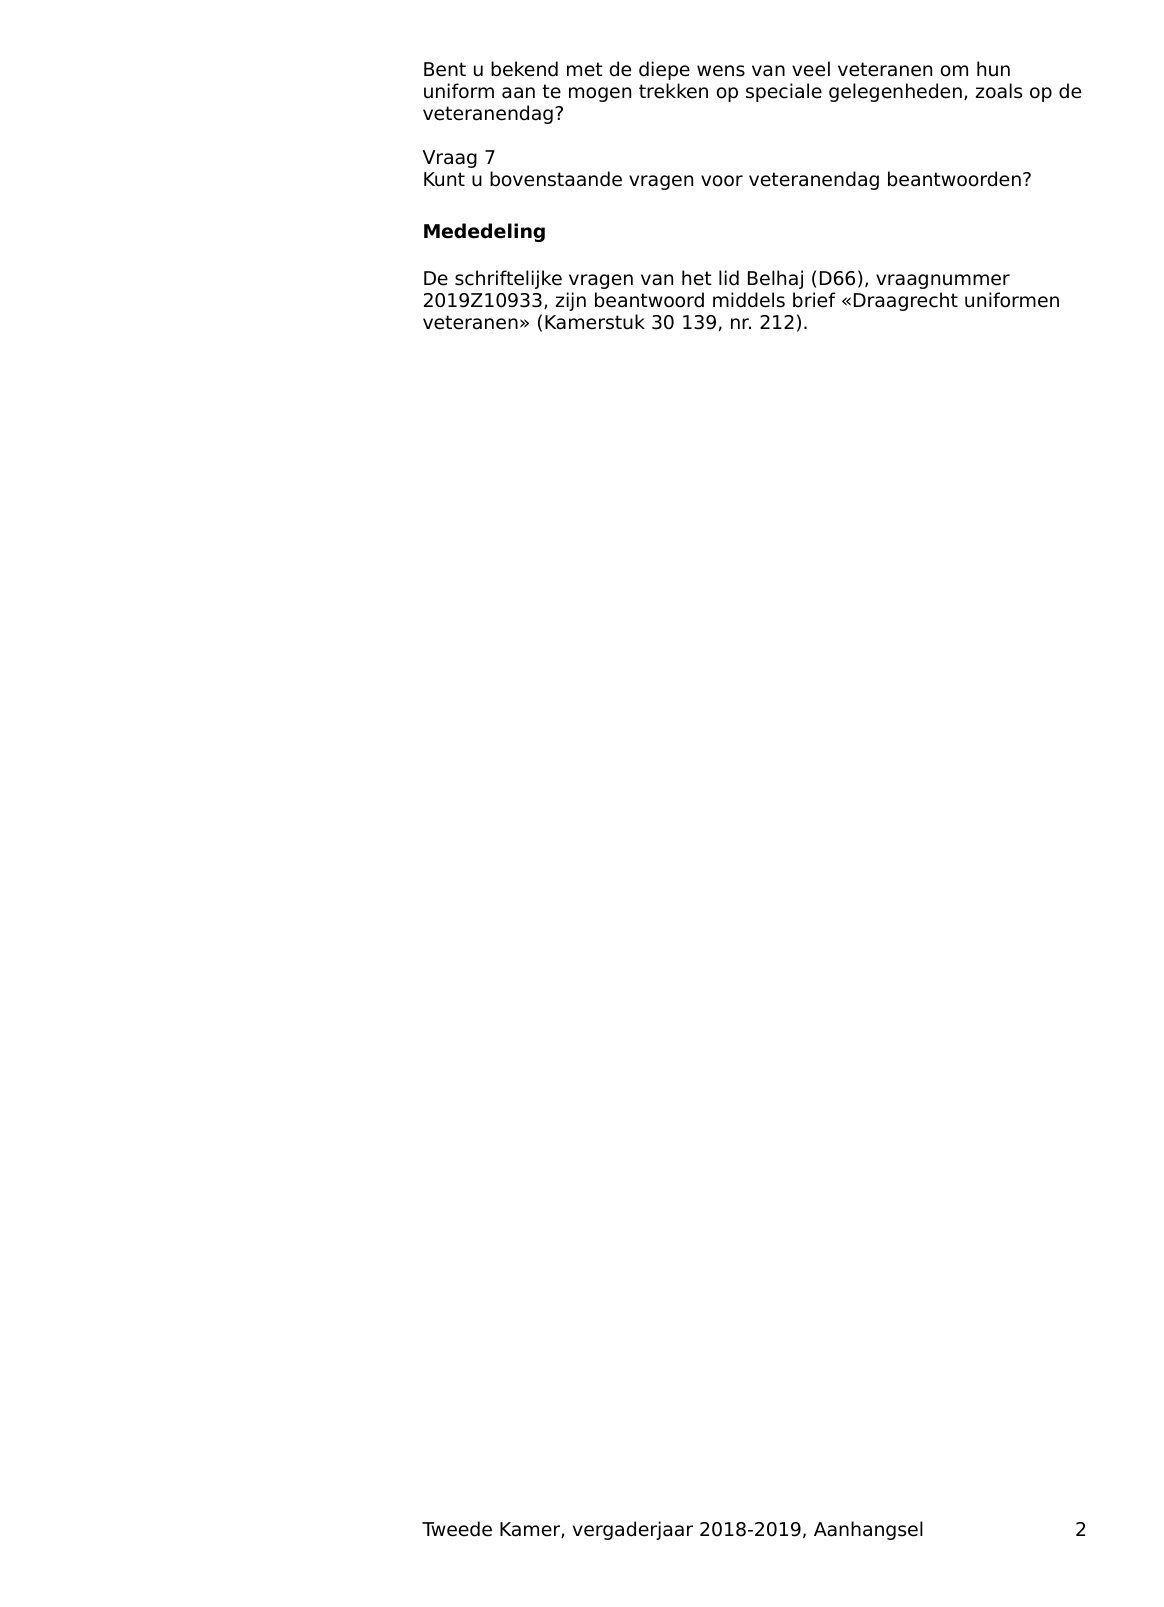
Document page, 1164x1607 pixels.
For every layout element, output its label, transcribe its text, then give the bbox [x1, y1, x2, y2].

text Vraag 7 [422, 147, 1087, 169]
text De schriftelijke vragen van het lid Belhaj (D66), vraagnummer 2019Z10933, zijn beantwoord middels brief «Draagrecht uniformen veteranen» (Kamerstuk 30 139, nr. 212). [422, 268, 1087, 334]
text Kunt u bovenstaande vragen voor veteranendag beantwoorden? [422, 169, 1087, 191]
subtitle Mededeling [422, 221, 1087, 243]
text Bent u bekend met de diepe wens van veel veteranen om hun uniform aan te mogen trekken op speciale gelegenheden, zoals op de veteranendag? [422, 59, 1087, 125]
